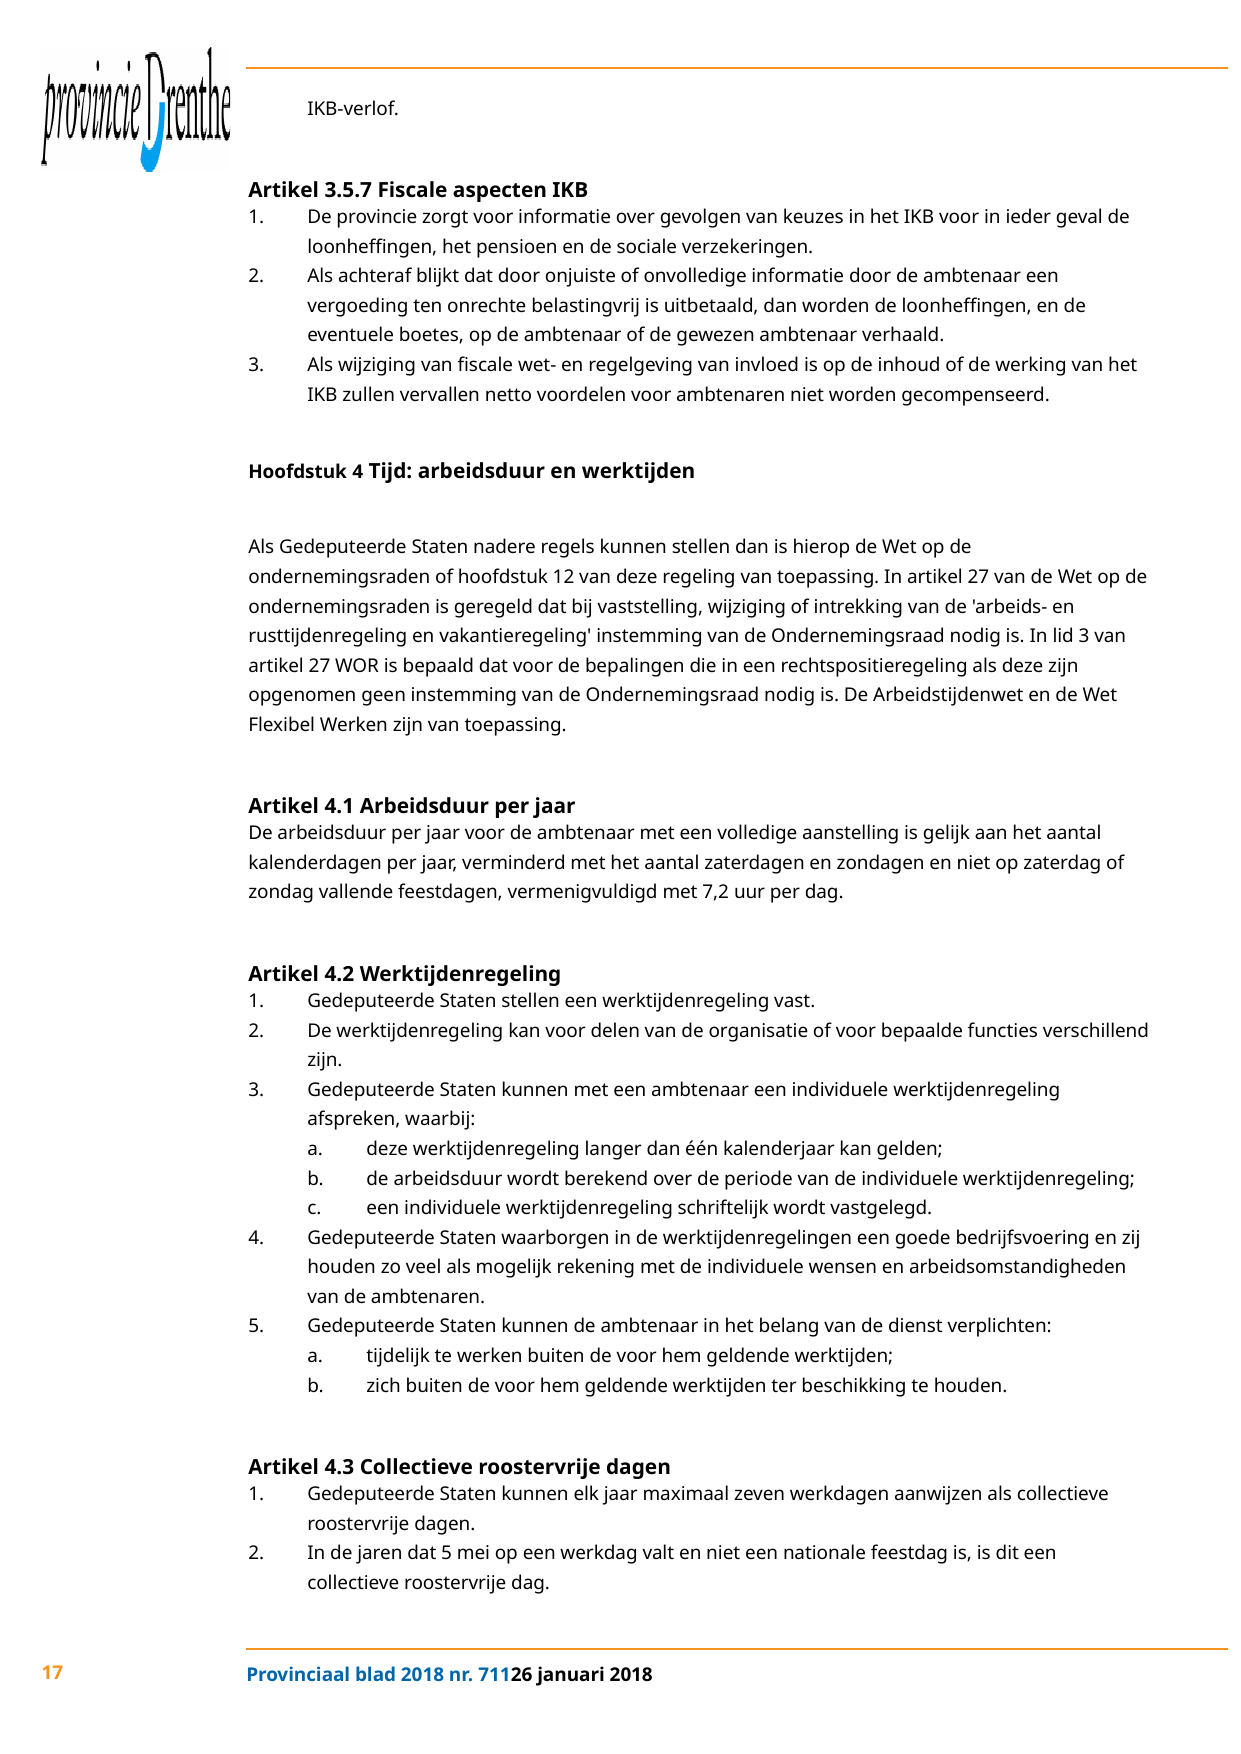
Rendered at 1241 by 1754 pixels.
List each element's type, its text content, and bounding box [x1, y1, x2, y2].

list zich buiten de voor hem geldende werktijden ter beschikking te houden. [307, 1372, 1152, 1397]
text De arbeidsduur per jaar voor de ambtenaar met een volledige aanstelling is gelijk aan het aantal kalenderdagen per jaar, verminderd met het aantal zaterdagen en zondagen en niet op zaterdag of zondag vallende feestdagen, vermenigvuldigd met 7,2 uur per dag. [248, 819, 1152, 904]
text Als Gedeputeerde Staten nadere regels kunnen stellen dan is hierop de Wet op de ondernemingsraden of hoofdstuk 12 van deze regeling van toepassing. In artikel 27 van de Wet op de ondernemingsraden is geregeld dat bij vaststelling, wijziging of intrekking van de 'arbeids- en rusttijdenregeling en vakantieregeling' instemming van de Ondernemingsraad nodig is. In lid 3 van artikel 27 WOR is bepaald dat voor de bepalingen die in een rechtspositieregeling als deze zijn opgenomen geen instemming van de Ondernemingsraad nodig is. De Arbeidstijdenwet en de Wet Flexibel Werken zijn van toepassing. [248, 534, 1152, 737]
list Gedeputeerde Staten kunnen elk jaar maximaal zeven werkdagen aanwijzen als collectieve roostervrije dagen. [248, 1480, 1152, 1536]
list In de jaren dat 5 mei op een werkdag valt en niet een nationale feestdag is, is dit een collectieve roostervrije dag. [248, 1539, 1152, 1595]
list Gedeputeerde Staten stellen een werktijdenregeling vast. [248, 987, 1152, 1013]
list De provincie zorgt voor informatie over gevolgen van keuzes in het IKB voor in ieder geval de loonheffingen, het pensioen en de sociale verzekeringen. [248, 203, 1152, 258]
list de arbeidsduur wordt berekend over de periode van de individuele werktijdenregeling; [307, 1165, 1152, 1190]
text Artikel 3.5.7 Fiscale aspecten IKB [248, 175, 1152, 203]
list Als wijziging van fiscale wet- en regelgeving van invloed is op de inhoud of de werking van het IKB zullen vervallen netto voordelen voor ambtenaren niet worden gecompenseerd. [248, 351, 1152, 406]
list deze werktijdenregeling langer dan één kalenderjaar kan gelden; [307, 1135, 1152, 1161]
list Als achteraf blijkt dat door onjuiste of onvolledige informatie door de ambtenaar een vergoeding ten onrechte belastingvrij is uitbetaald, dan worden de loonheffingen, en de eventuele boetes, op de ambtenaar of de gewezen ambtenaar verhaald. [248, 262, 1152, 347]
list een individuele werktijdenregeling schriftelijk wordt vastgelegd. [307, 1194, 1152, 1220]
text Artikel 4.2 Werktijdenregeling [248, 959, 1152, 987]
list Gedeputeerde Staten kunnen de ambtenaar in het belang van de dienst verplichten: [248, 1313, 1152, 1338]
list De werktijdenregeling kan voor delen van de organisatie of voor bepaalde functies verschillend zijn. [248, 1017, 1152, 1072]
list Gedeputeerde Staten kunnen met een ambtenaar een individuele werktijdenregeling afspreken, waarbij: [248, 1076, 1152, 1131]
list tijdelijk te werken buiten de voor hem geldende werktijden; [307, 1342, 1152, 1368]
text Artikel 4.1 Arbeidsduur per jaar [248, 791, 1152, 819]
list IKB-verlof. [248, 95, 1152, 121]
picture [41, 47, 231, 172]
text Hoofdstuk 4 Tijd: arbeidsduur en werktijden [248, 456, 1152, 484]
list Gedeputeerde Staten waarborgen in de werktijdenregelingen een goede bedrijfsvoering en zij houden zo veel als mogelijk rekening met de individuele wensen en arbeidsomstandigheden van de ambtenaren. [248, 1224, 1152, 1309]
text Artikel 4.3 Collectieve roostervrije dagen [248, 1452, 1152, 1480]
